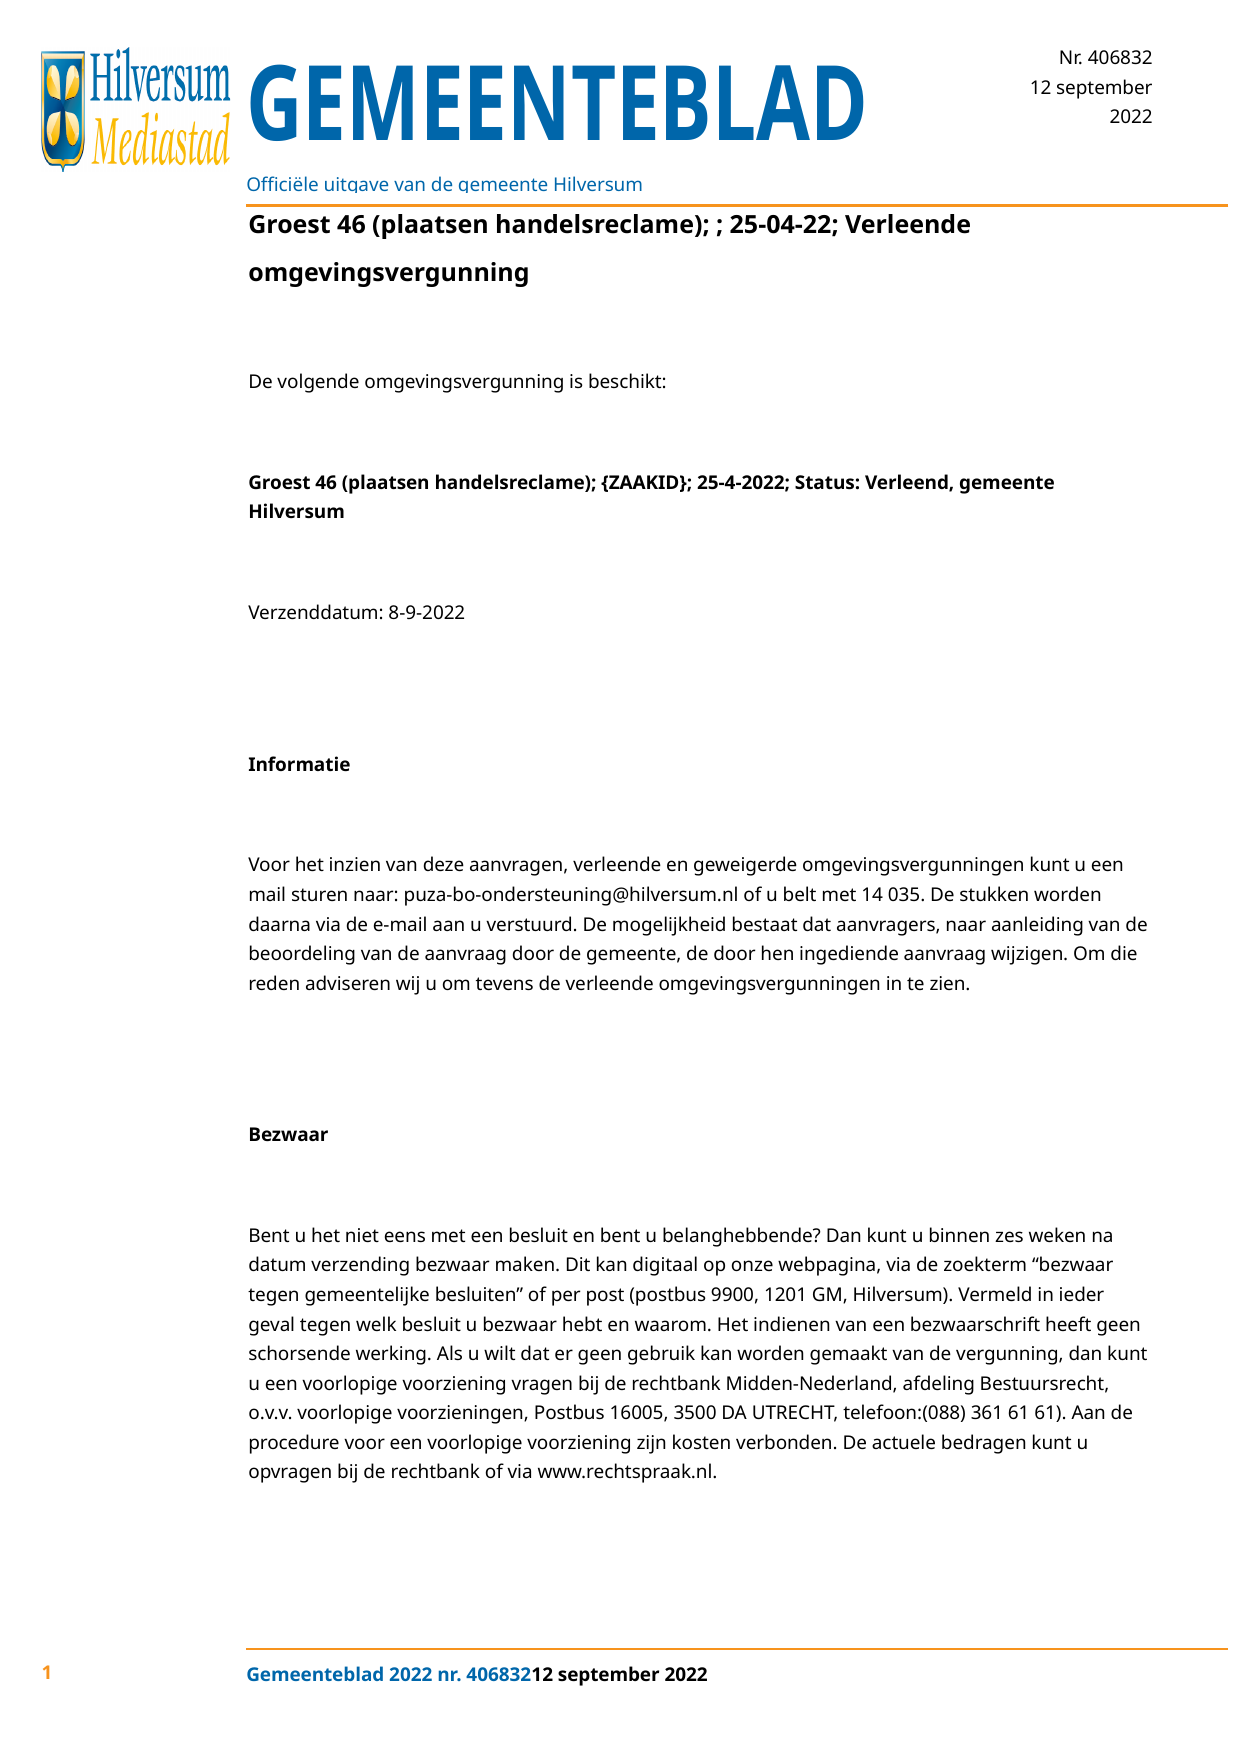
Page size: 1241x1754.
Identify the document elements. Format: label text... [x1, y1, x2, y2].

text Groest 46 (plaatsen handelsreclame); {ZAAKID}; 25-4-2022; Status: Verleend, gemeente Hilversum [248, 469, 1152, 524]
text Groest 46 (plaatsen handelsreclame); ; 25-04-22; Verleende omgevingsvergunning [248, 207, 1152, 288]
text Bezwaar [248, 1121, 1152, 1147]
text Verzenddatum: 8-9-2022 [248, 599, 1152, 625]
text Bent u het niet eens met een besluit en bent u belanghebbende? Dan kunt u binnen zes weken na datum verzending bezwaar maken. Dit kan digitaal op onze webpagina, via de zoekterm “bezwaar tegen gemeentelijke besluiten” of per post (postbus 9900, 1201 GM, Hilversum). Vermeld in ieder geval tegen welk besluit u bezwaar hebt en waarom. Het indienen van een bezwaarschrift heeft geen schorsende werking. Als u wilt dat er geen gebruik kan worden gemaakt van de vergunning, dan kunt u een voorlopige voorziening vragen bij de rechtbank Midden-Nederland, afdeling Bestuursrecht, o.v.v. voorlopige voorzieningen, Postbus 16005, 3500 DA UTRECHT, telefoon:(088) 361 61 61). Aan de procedure voor een voorlopige voorziening zijn kosten verbonden. De actuele bedragen kunt u opvragen bij de rechtbank of via www.rechtspraak.nl. [248, 1222, 1152, 1484]
text Voor het inzien van deze aanvragen, verleende en geweigerde omgevingsvergunningen kunt u een mail sturen naar: puza-bo-ondersteuning@hilversum.nl of u belt met 14 035. De stukken worden daarna via de e-mail aan u verstuurd. De mogelijkheid bestaat dat aanvragers, naar aanleiding van de beoordeling van de aanvraag door de gemeente, de door hen ingediende aanvraag wijzigen. Om die reden adviseren wij u om tevens de verleende omgevingsvergunningen in te zien. [248, 852, 1152, 996]
text Informatie [248, 751, 1152, 777]
picture [41, 47, 231, 172]
text De volgende omgevingsvergunning is beschikt: [248, 368, 1152, 394]
